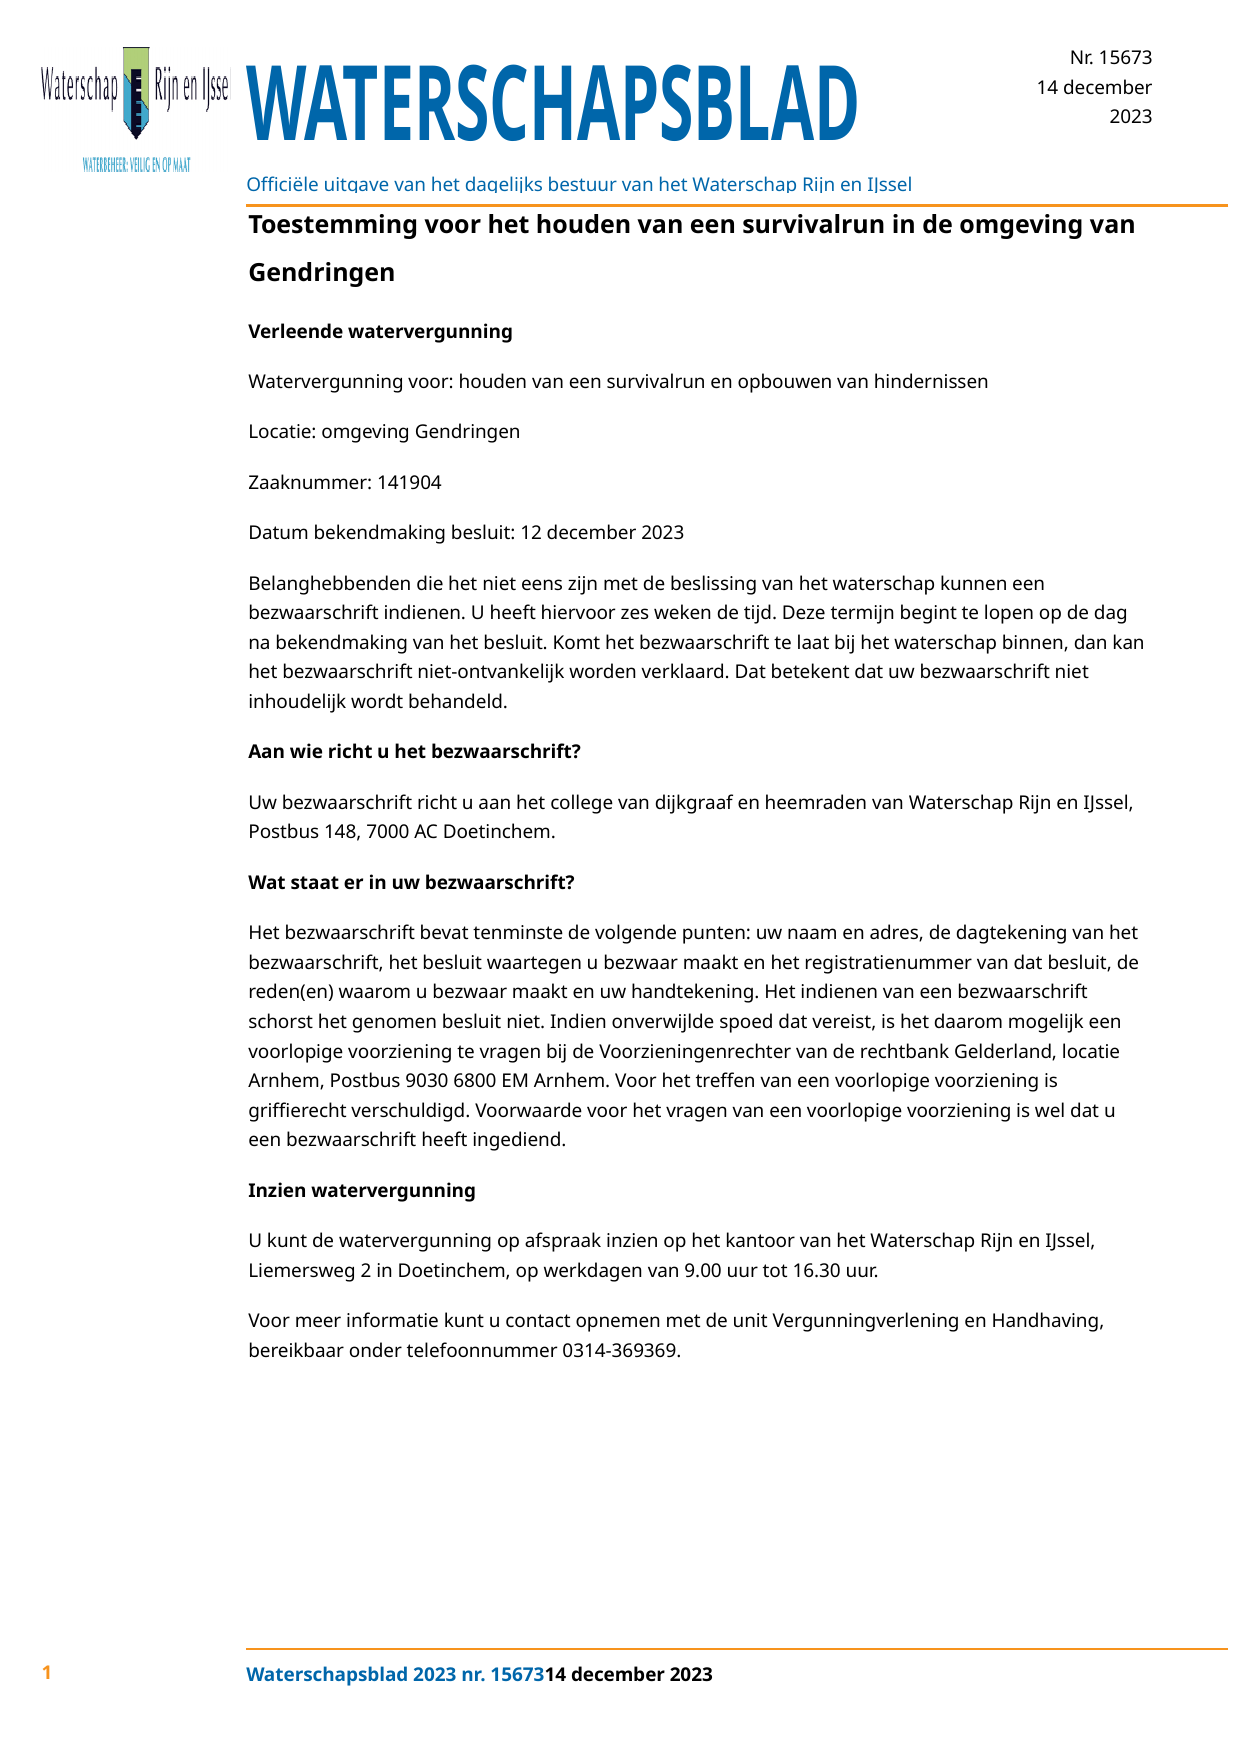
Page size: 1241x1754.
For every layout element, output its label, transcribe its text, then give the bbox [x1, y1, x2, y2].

text Inzien watervergunning [248, 1177, 1152, 1203]
text Datum bekendmaking besluit: 12 december 2023 [248, 519, 1152, 545]
text Locatie: omgeving Gendringen [248, 419, 1152, 444]
text Belanghebbenden die het niet eens zijn met de beslissing van het waterschap kunnen een bezwaarschrift indienen. U heeft hiervoor zes weken de tijd. Deze termijn begint te lopen op de dag na bekendmaking van het besluit. Komt het bezwaarschrift te laat bij het waterschap binnen, dan kan het bezwaarschrift niet-ontvankelijk worden verklaard. Dat betekent dat uw bezwaarschrift niet inhoudelijk wordt behandeld. [248, 570, 1152, 714]
text Het bezwaarschrift bevat tenminste de volgende punten: uw naam en adres, de dagtekening van het bezwaarschrift, het besluit waartegen u bezwaar maakt en het registratienummer van dat besluit, de reden(en) waarom u bezwaar maakt en uw handtekening. Het indienen van een bezwaarschrift schorst het genomen besluit niet. Indien onverwijlde spoed dat vereist, is het daarom mogelijk een voorlopige voorziening te vragen bij de Voorzieningenrechter van de rechtbank Gelderland, locatie Arnhem, Postbus 9030 6800 EM Arnhem. Voor het treffen van een voorlopige voorziening is griffierecht verschuldigd. Voorwaarde voor het vragen van een voorlopige voorziening is wel dat u een bezwaarschrift heeft ingediend. [248, 919, 1152, 1152]
text Aan wie richt u het bezwaarschrift? [248, 739, 1152, 764]
text Verleende watervergunning [248, 318, 1152, 344]
text Voor meer informatie kunt u contact opnemen met de unit Vergunningverlening en Handhaving, bereikbaar onder telefoonnummer 0314-369369. [248, 1307, 1152, 1363]
text Wat staat er in uw bezwaarschrift? [248, 869, 1152, 895]
text Uw bezwaarschrift richt u aan het college van dijkgraaf en heemraden van Waterschap Rijn en IJssel, Postbus 148, 7000 AC Doetinchem. [248, 789, 1152, 844]
text Watervergunning voor: houden van een survivalrun en opbouwen van hindernissen [248, 368, 1152, 394]
picture [41, 47, 231, 172]
text U kunt de watervergunning op afspraak inzien op het kantoor van het Waterschap Rijn en IJssel, Liemersweg 2 in Doetinchem, op werkdagen van 9.00 uur tot 16.30 uur. [248, 1227, 1152, 1283]
text Toestemming voor het houden van een survivalrun in de omgeving van Gendringen [248, 207, 1152, 288]
text Zaaknummer: 141904 [248, 469, 1152, 495]
